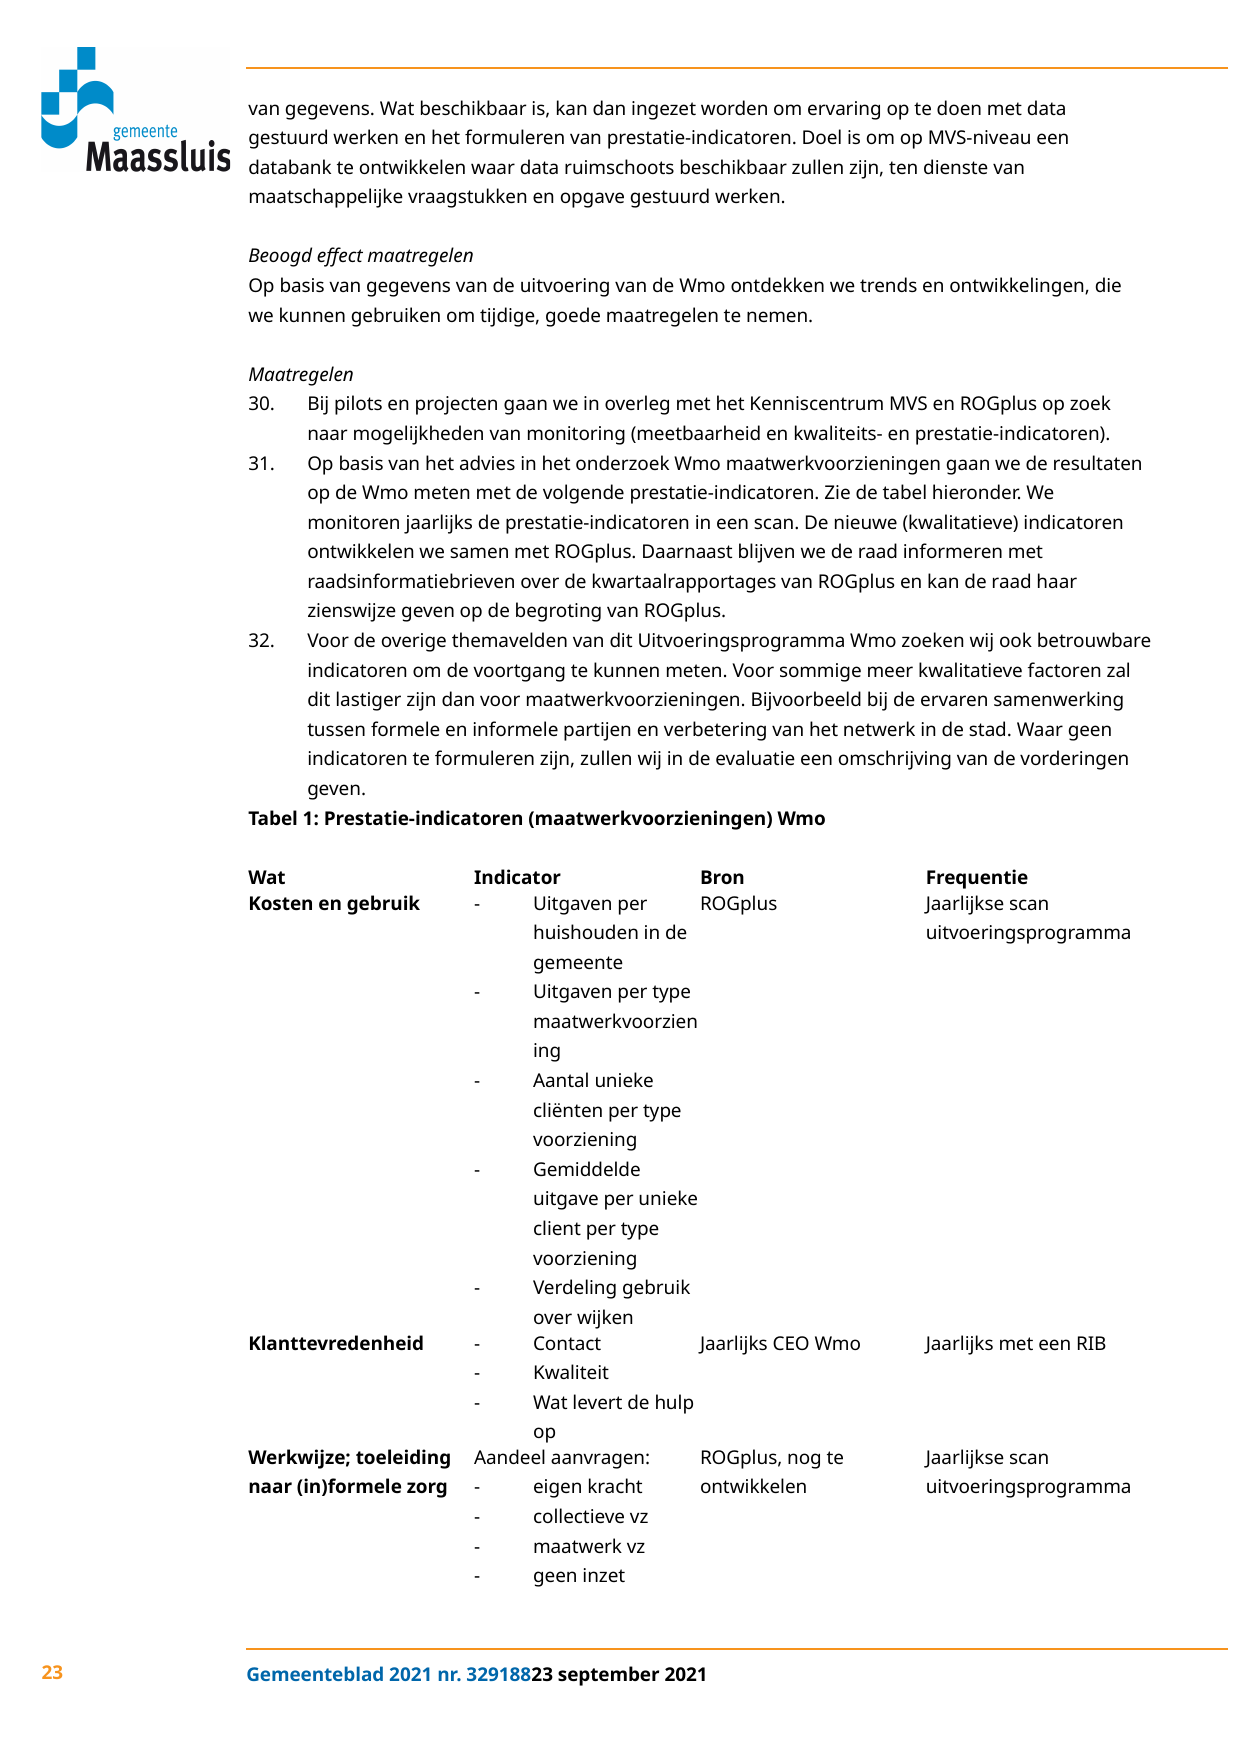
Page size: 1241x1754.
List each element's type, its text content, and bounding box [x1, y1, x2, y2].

table_cell Kosten en gebruik [248, 890, 474, 1330]
text Tabel 1: Prestatie-indicatoren (maatwerkvoorzieningen) Wmo [248, 805, 1152, 831]
table_cell Uitgaven per huishouden in de gemeente Uitgaven per type maatwerkvoorziening Aantal unieke cliënten per type voorziening Gemiddelde uitgave per unieke client per type voorziening Verdeling gebruik over wijken [474, 890, 700, 1330]
table_cell Jaarlijkse scan uitvoeringsprogramma [926, 1444, 1152, 1588]
list Voor de overige themavelden van dit Uitvoeringsprogramma Wmo zoeken wij ook betrouwbare indicatoren om de voortgang te kunnen meten. Voor sommige meer kwalitatieve factoren zal dit lastiger zijn dan voor maatwerkvoorzieningen. Bijvoorbeeld bij de ervaren samenwerking tussen formele en informele partijen en verbetering van het netwerk in de stad. Waar geen indicatoren te formuleren zijn, zullen wij in de evaluatie een omschrijving van de vorderingen geven. [248, 627, 1152, 801]
text van gegevens. Wat beschikbaar is, kan dan ingezet worden om ervaring op te doen met data gestuurd werken en het formuleren van prestatie-indicatoren. Doel is om op MVS-niveau een databank te ontwikkelen waar data ruimschoots beschikbaar zullen zijn, ten dienste van maatschappelijke vraagstukken en opgave gestuurd werken. [248, 95, 1152, 209]
list Op basis van het advies in het onderzoek Wmo maatwerkvoorzieningen gaan we de resultaten op de Wmo meten met de volgende prestatie-indicatoren. Zie de tabel hieronder. We monitoren jaarlijks de prestatie-indicatoren in een scan. De nieuwe (kwalitatieve) indicatoren ontwikkelen we samen met ROGplus. Daarnaast blijven we de raad informeren met raadsinformatiebrieven over de kwartaalrapportages van ROGplus en kan de raad haar zienswijze geven op de begroting van ROGplus. [248, 450, 1152, 623]
table_cell Klanttevredenheid [248, 1330, 474, 1444]
table_cell Werkwijze; toeleiding naar (in)formele zorg [248, 1444, 474, 1588]
text Maatregelen [248, 361, 1152, 387]
list Bij pilots en projecten gaan we in overleg met het Kenniscentrum MVS en ROGplus op zoek naar mogelijkheden van monitoring (meetbaarheid en kwaliteits- en prestatie-indicatoren). [248, 391, 1152, 446]
table_cell ROGplus [700, 890, 926, 1330]
picture [41, 47, 231, 172]
table_header Indicator [474, 864, 700, 890]
table_header Bron [700, 864, 926, 890]
table_cell ROGplus, nog te ontwikkelen [700, 1444, 926, 1588]
table_cell Contact Kwaliteit Wat levert de hulp op [474, 1330, 700, 1444]
picture [41, 47, 77, 92]
table_cell Jaarlijks met een RIB [926, 1330, 1152, 1444]
text Op basis van gegevens van de uitvoering van de Wmo ontdekken we trends en ontwikkelingen, die we kunnen gebruiken om tijdige, goede maatregelen te nemen. [248, 272, 1152, 328]
text Beoogd effect maatregelen [248, 243, 1152, 268]
table_cell Jaarlijkse scan uitvoeringsprogramma [926, 890, 1152, 1330]
table_header Wat [248, 864, 474, 890]
table_cell Aandeel aanvragen: eigen kracht collectieve vz maatwerk vz geen inzet [474, 1444, 700, 1588]
table_header Frequentie [926, 864, 1152, 890]
table_cell Jaarlijks CEO Wmo [700, 1330, 926, 1444]
